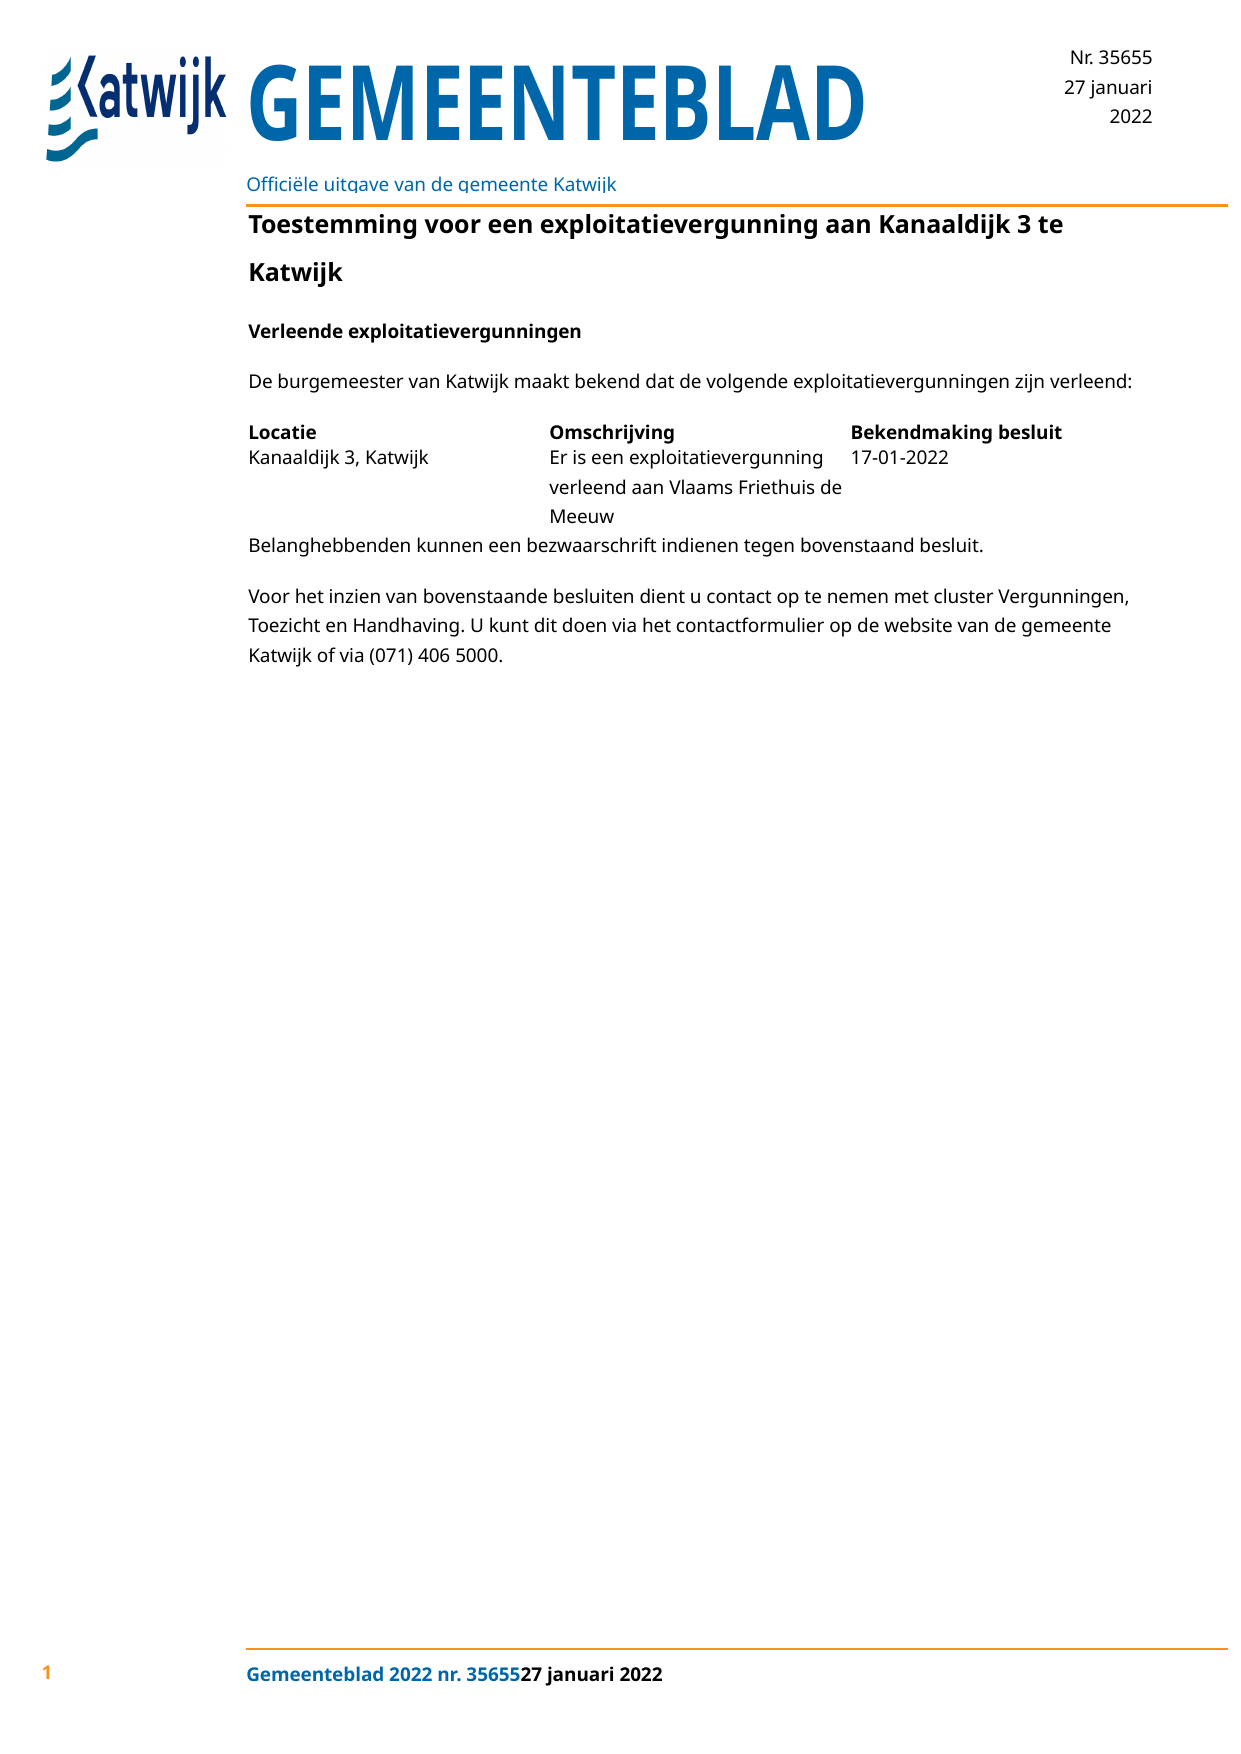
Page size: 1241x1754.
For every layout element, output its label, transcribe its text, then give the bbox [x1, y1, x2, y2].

text Belanghebbenden kunnen een bezwaarschrift indienen tegen bovenstaand besluit. [248, 533, 1152, 558]
text Verleende exploitatievergunningen [248, 318, 1152, 344]
picture [41, 47, 231, 172]
table_cell Kanaaldijk 3, Katwijk [248, 445, 549, 529]
table_header Locatie [248, 419, 549, 444]
table_header Bekendmaking besluit [850, 419, 1152, 444]
text Voor het inzien van bovenstaande besluiten dient u contact op te nemen met cluster Vergunningen, Toezicht en Handhaving. U kunt dit doen via het contactformulier op de website van de gemeente Katwijk of via (071) 406 5000. [248, 583, 1152, 668]
table_cell Er is een exploitatievergunning verleend aan Vlaams Friethuis de Meeuw [549, 445, 850, 529]
table_header Omschrijving [549, 419, 850, 444]
text Toestemming voor een exploitatievergunning aan Kanaaldijk 3 te Katwijk [248, 207, 1152, 288]
text De burgemeester van Katwijk maakt bekend dat de volgende exploitatievergunningen zijn verleend: [248, 368, 1152, 394]
table_cell 17-01-2022 [850, 445, 1152, 529]
